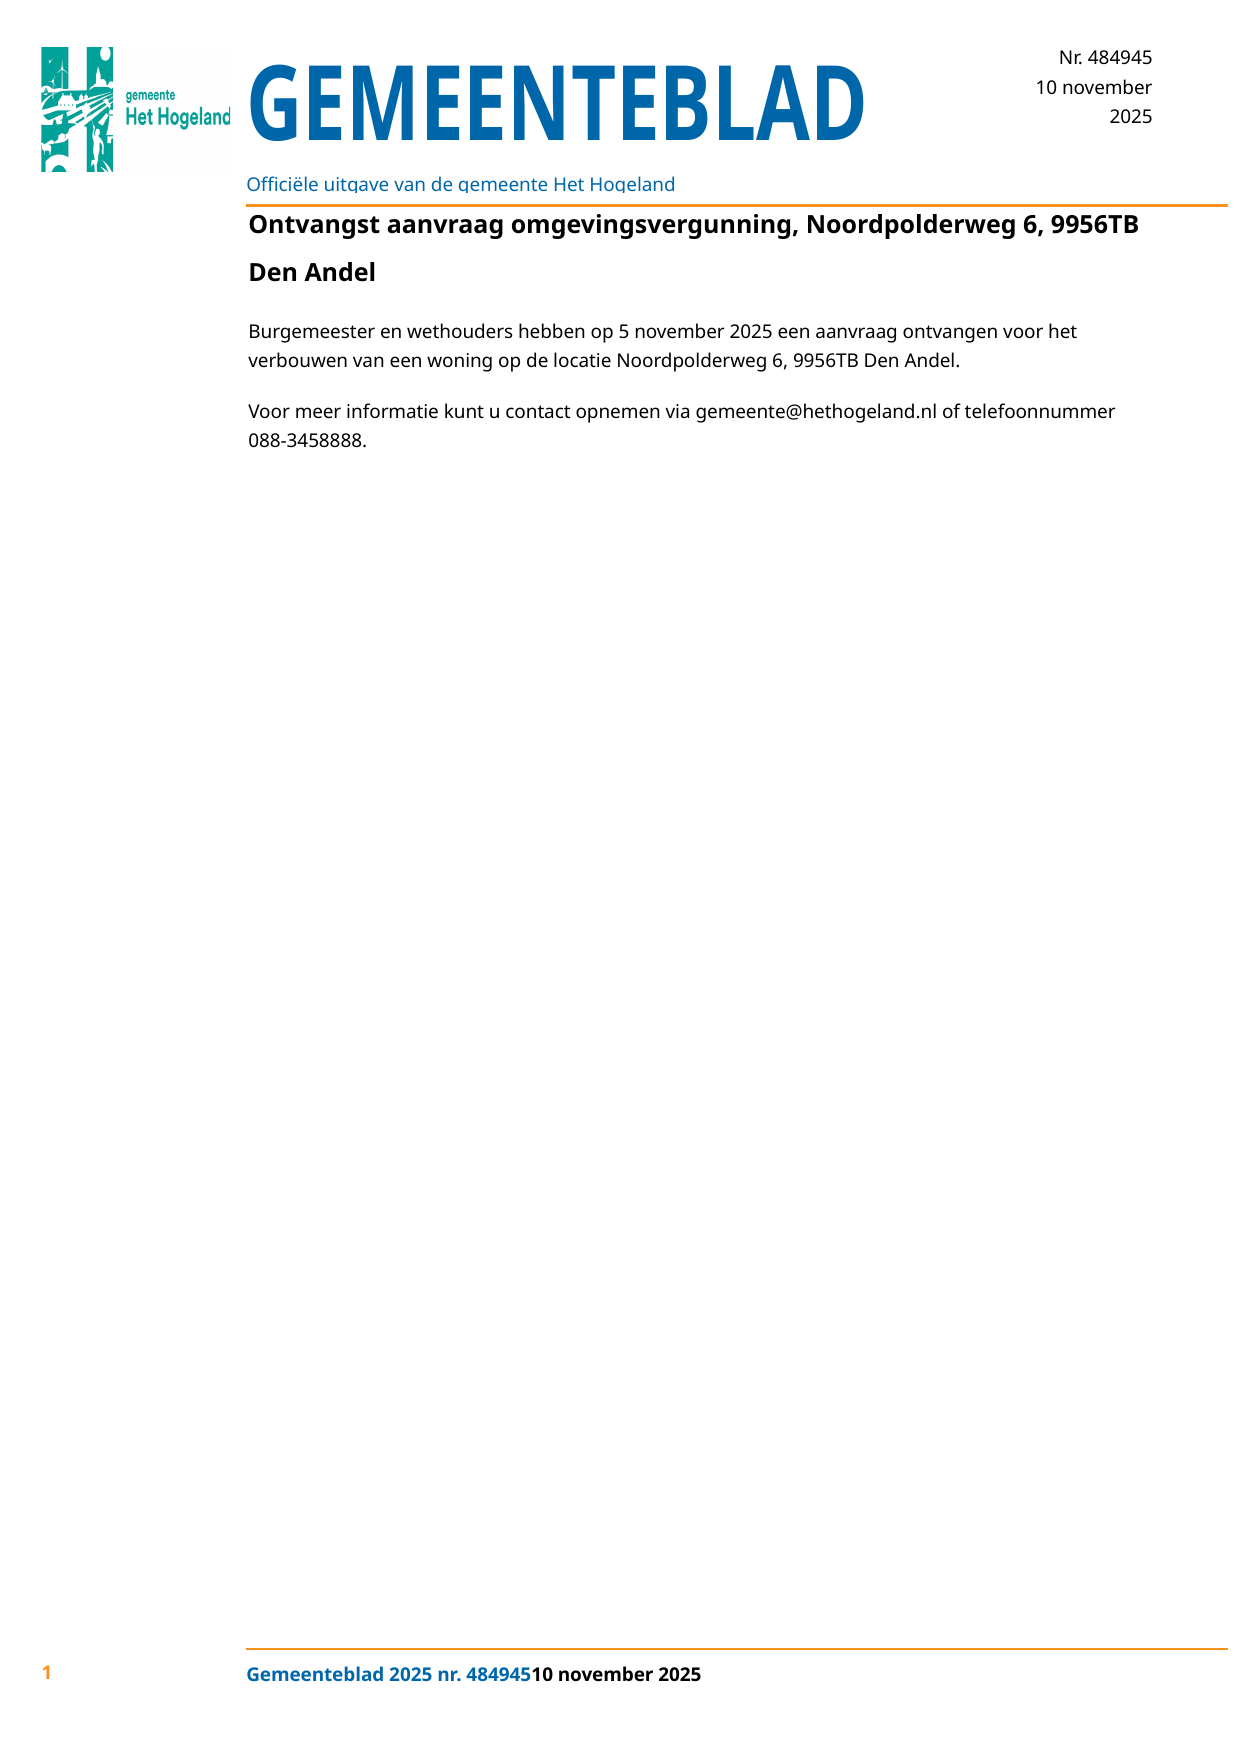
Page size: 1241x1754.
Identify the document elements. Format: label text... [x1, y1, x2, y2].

text Voor meer informatie kunt u contact opnemen via gemeente@hethogeland.nl of telefoonnummer 088-3458888. [248, 398, 1152, 453]
text Ontvangst aanvraag omgevingsvergunning, Noordpolderweg 6, 9956TB Den Andel [248, 207, 1152, 288]
picture [41, 47, 231, 172]
text Burgemeester en wethouders hebben op 5 november 2025 een aanvraag ontvangen voor het verbouwen van een woning op de locatie Noordpolderweg 6, 9956TB Den Andel. [248, 318, 1152, 373]
